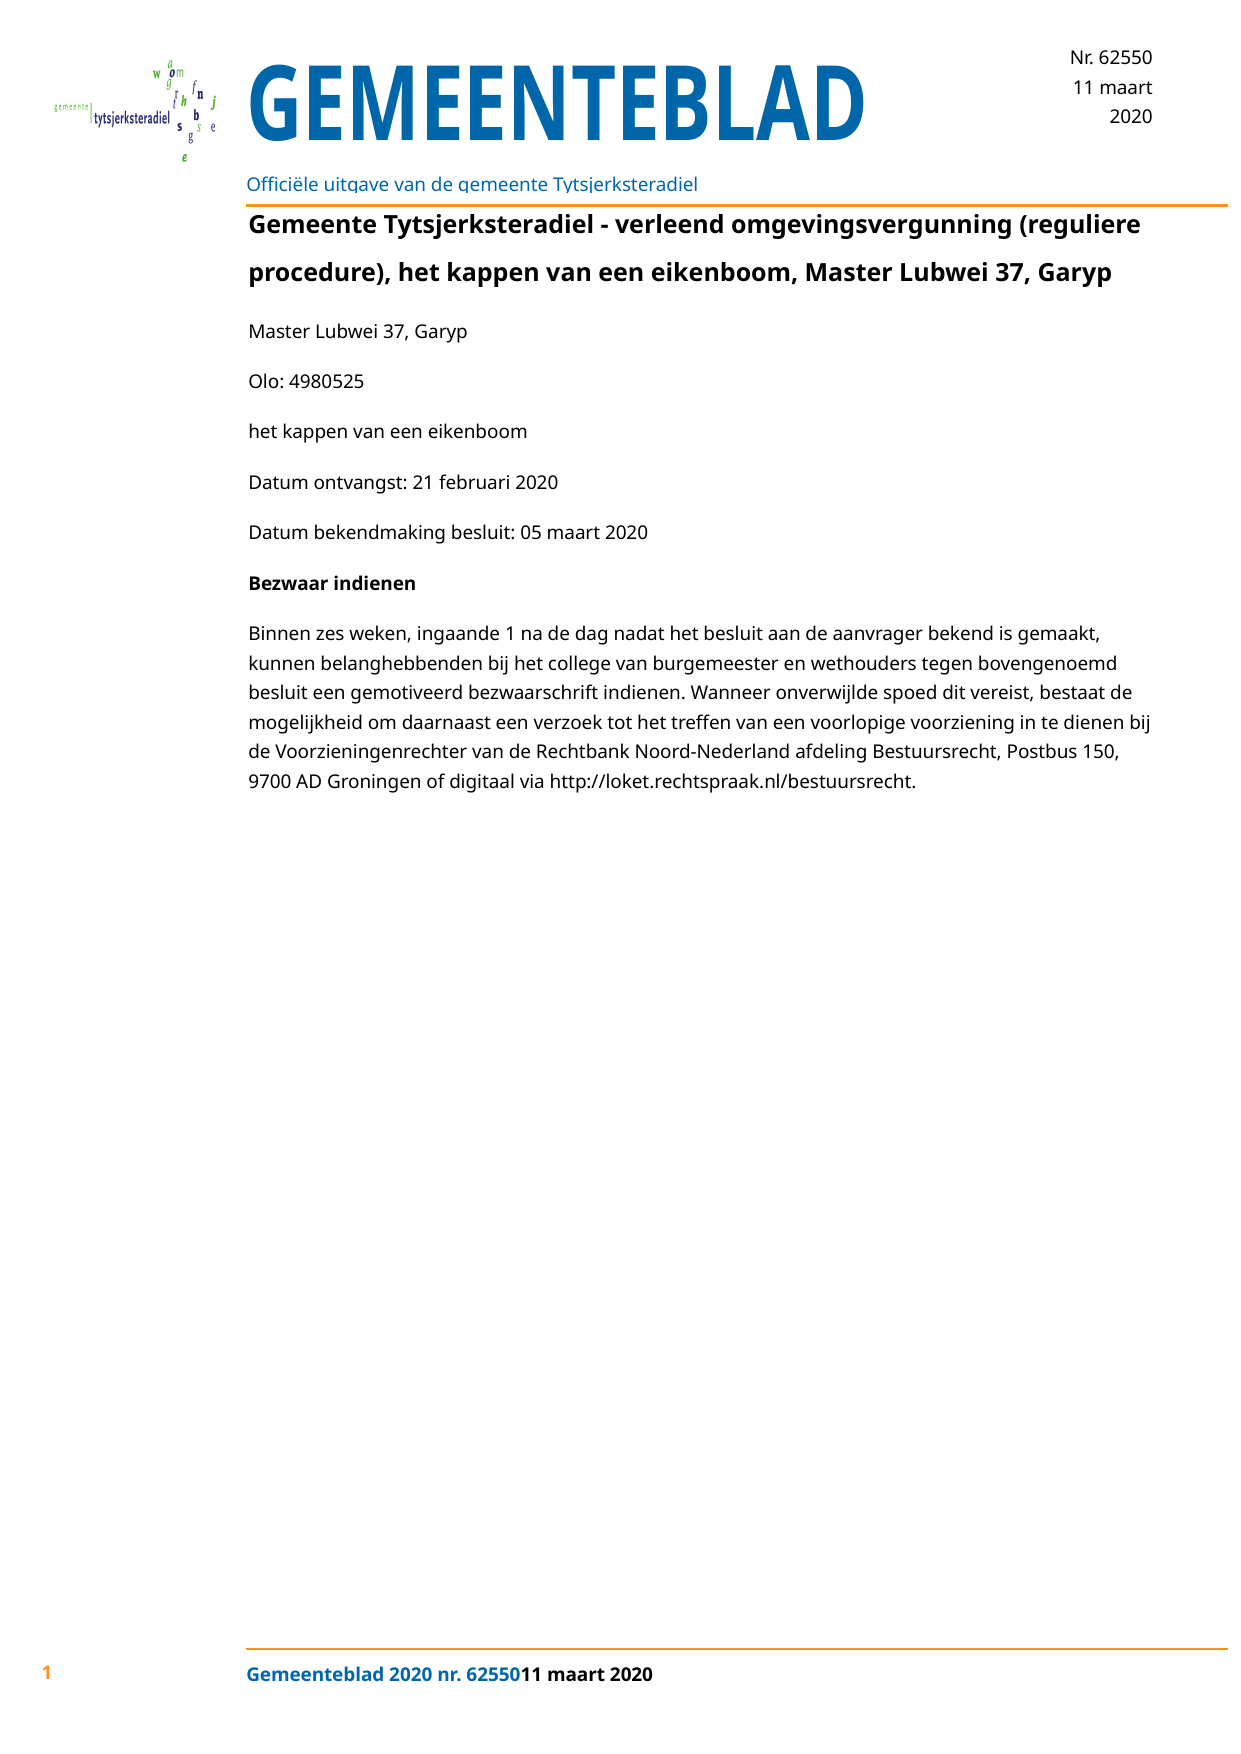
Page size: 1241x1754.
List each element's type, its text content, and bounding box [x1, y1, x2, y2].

text Binnen zes weken, ingaande 1 na de dag nadat het besluit aan de aanvrager bekend is gemaakt, kunnen belanghebbenden bij het college van burgemeester en wethouders tegen bovengenoemd besluit een gemotiveerd bezwaarschrift indienen. Wanneer onverwijlde spoed dit vereist, bestaat de mogelijkheid om daarnaast een verzoek tot het treffen van een voorlopige voorziening in te dienen bij de Voorzieningenrechter van de Rechtbank Noord-Nederland afdeling Bestuursrecht, Postbus 150, 9700 AD Groningen of digitaal via http://loket.rechtspraak.nl/bestuursrecht. [248, 620, 1152, 794]
text Bezwaar indienen [248, 570, 1152, 596]
text Datum bekendmaking besluit: 05 maart 2020 [248, 519, 1152, 545]
text Gemeente Tytsjerksteradiel - verleend omgevingsvergunning (reguliere procedure), het kappen van een eikenboom, Master Lubwei 37, Garyp [248, 207, 1152, 288]
text het kappen van een eikenboom [248, 419, 1152, 444]
picture [41, 47, 231, 172]
text Olo: 4980525 [248, 368, 1152, 394]
text Master Lubwei 37, Garyp [248, 318, 1152, 344]
text Datum ontvangst: 21 februari 2020 [248, 469, 1152, 495]
